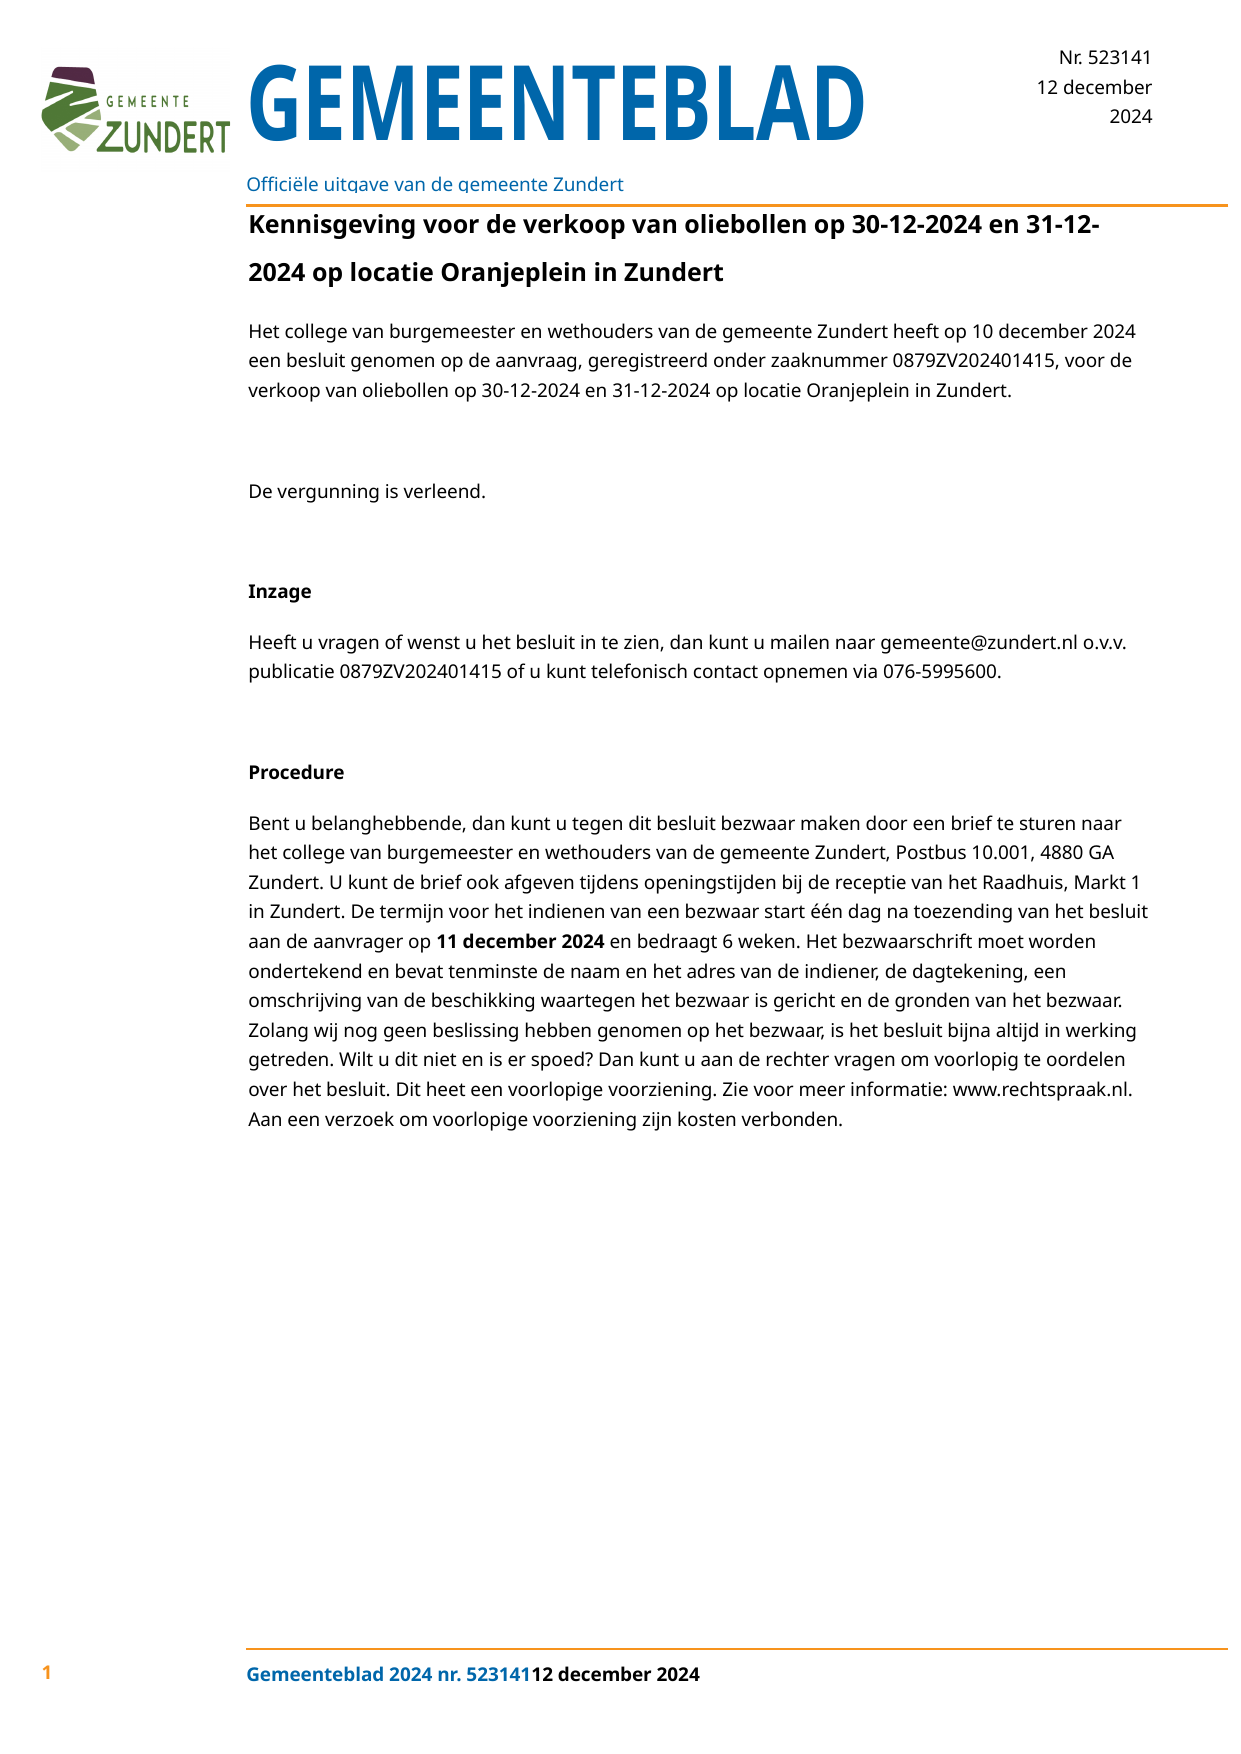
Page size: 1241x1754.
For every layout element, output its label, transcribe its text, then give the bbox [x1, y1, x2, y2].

text Heeft u vragen of wenst u het besluit in te zien, dan kunt u mailen naar gemeente@zundert.nl o.v.v. publicatie 0879ZV202401415 of u kunt telefonisch contact opnemen via 076-5995600. [248, 629, 1152, 684]
text Kennisgeving voor de verkoop van oliebollen op 30-12-2024 en 31-12-2024 op locatie Oranjeplein in Zundert [248, 207, 1152, 288]
text Het college van burgemeester en wethouders van de gemeente Zundert heeft op 10 december 2024 een besluit genomen op de aanvraag, geregistreerd onder zaaknummer 0879ZV202401415, voor de verkoop van oliebollen op 30-12-2024 en 31-12-2024 op locatie Oranjeplein in Zundert. [248, 318, 1152, 403]
text Procedure [248, 759, 1152, 785]
text Bent u belanghebbende, dan kunt u tegen dit besluit bezwaar maken door een brief te sturen naar het college van burgemeester en wethouders van de gemeente Zundert, Postbus 10.001, 4880 GA Zundert. U kunt de brief ook afgeven tijdens openingstijden bij de receptie van het Raadhuis, Markt 1 in Zundert. De termijn voor het indienen van een bezwaar start één dag na toezending van het besluit aan de aanvrager op 11 december 2024 en bedraagt 6 weken. Het bezwaarschrift moet worden ondertekend en bevat tenminste de naam en het adres van de indiener, de dagtekening, een omschrijving van de beschikking waartegen het bezwaar is gericht en de gronden van het bezwaar. Zolang wij nog geen beslissing hebben genomen op het bezwaar, is het besluit bijna altijd in werking getreden. Wilt u dit niet en is er spoed? Dan kunt u aan de rechter vragen om voorlopig te oordelen over het besluit. Dit heet een voorlopige voorziening. Zie voor meer informatie: www.rechtspraak.nl. Aan een verzoek om voorlopige voorziening zijn kosten verbonden. [248, 810, 1152, 1132]
picture [41, 47, 231, 172]
text Inzage [248, 579, 1152, 604]
text De vergunning is verleend. [248, 478, 1152, 504]
